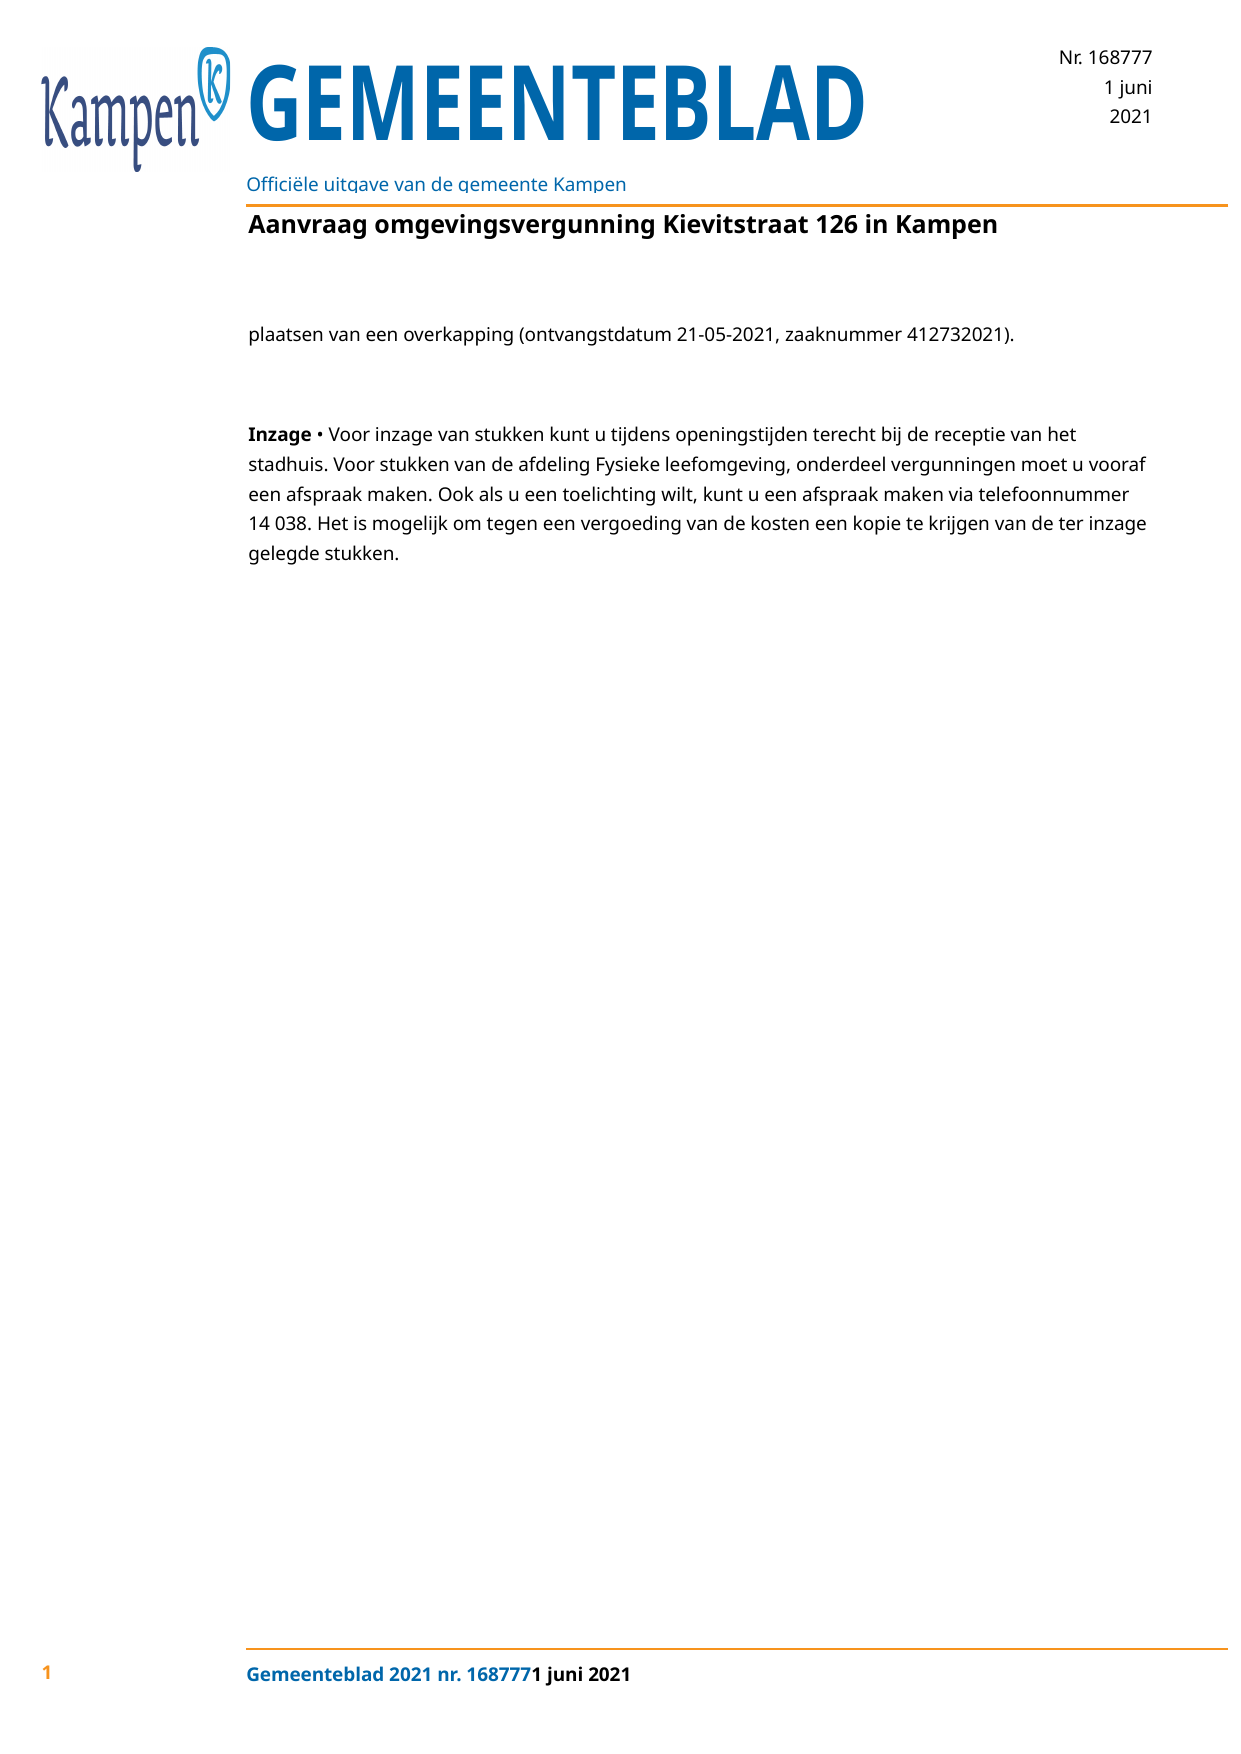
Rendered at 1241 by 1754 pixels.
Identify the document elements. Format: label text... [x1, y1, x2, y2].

text Aanvraag omgevingsvergunning Kievitstraat 126 in Kampen [248, 207, 1152, 241]
text Inzage • Voor inzage van stukken kunt u tijdens openingstijden terecht bij de receptie van het stadhuis. Voor stukken van de afdeling Fysieke leefomgeving, onderdeel vergunningen moet u vooraf een afspraak maken. Ook als u een toelichting wilt, kunt u een afspraak maken via telefoonnummer 14 038. Het is mogelijk om tegen een vergoeding van de kosten een kopie te krijgen van de ter inzage gelegde stukken. [248, 422, 1152, 566]
picture [41, 47, 231, 172]
text plaatsen van een overkapping (ontvangstdatum 21-05-2021, zaaknummer 412732021). [248, 321, 1152, 346]
